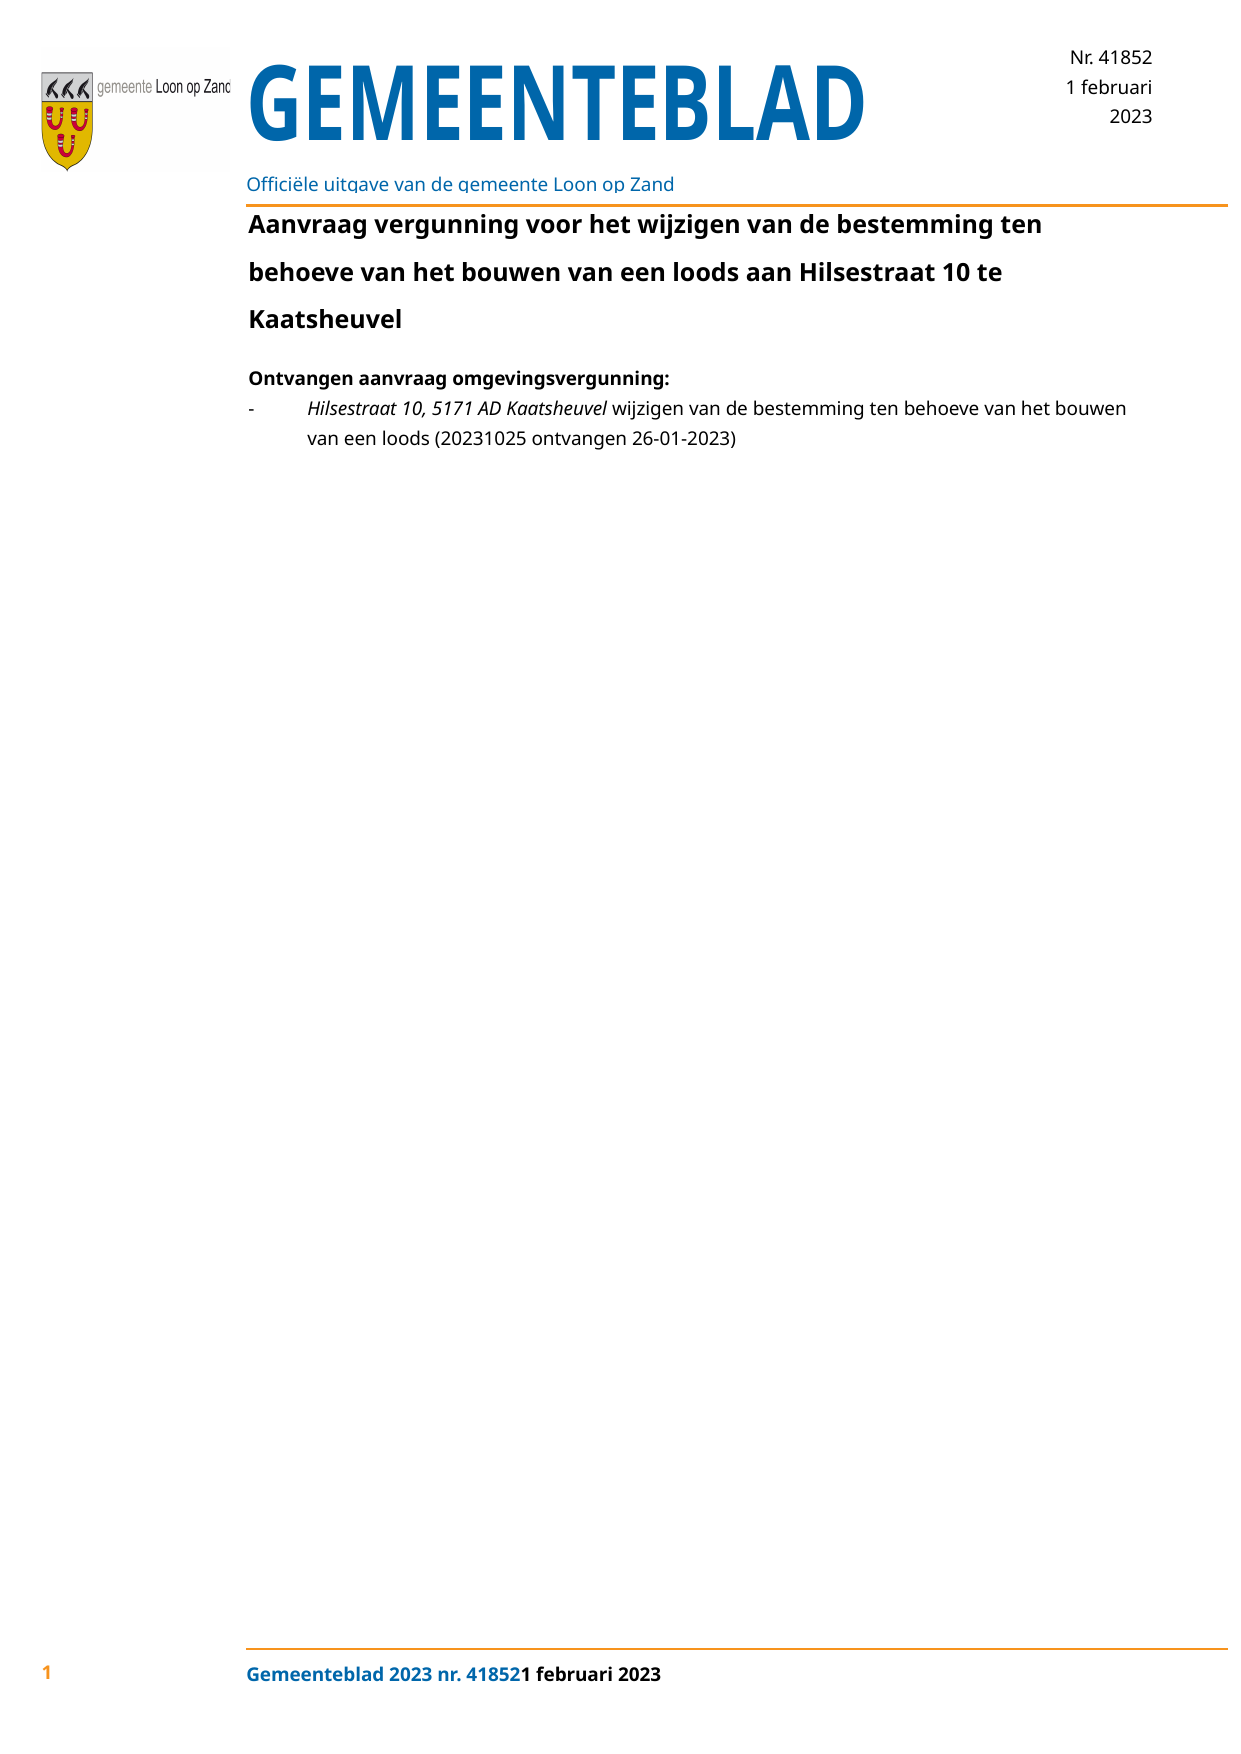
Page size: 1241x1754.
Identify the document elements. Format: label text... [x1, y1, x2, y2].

text Aanvraag vergunning voor het wijzigen van de bestemming ten behoeve van het bouwen van een loods aan Hilsestraat 10 te Kaatsheuvel [248, 207, 1152, 336]
list Hilsestraat 10, 5171 AD Kaatsheuvel wijzigen van de bestemming ten behoeve van het bouwen van een loods (20231025 ontvangen 26-01-2023) [248, 395, 1152, 450]
text Ontvangen aanvraag omgevingsvergunning: [248, 366, 1152, 391]
picture [41, 47, 231, 172]
